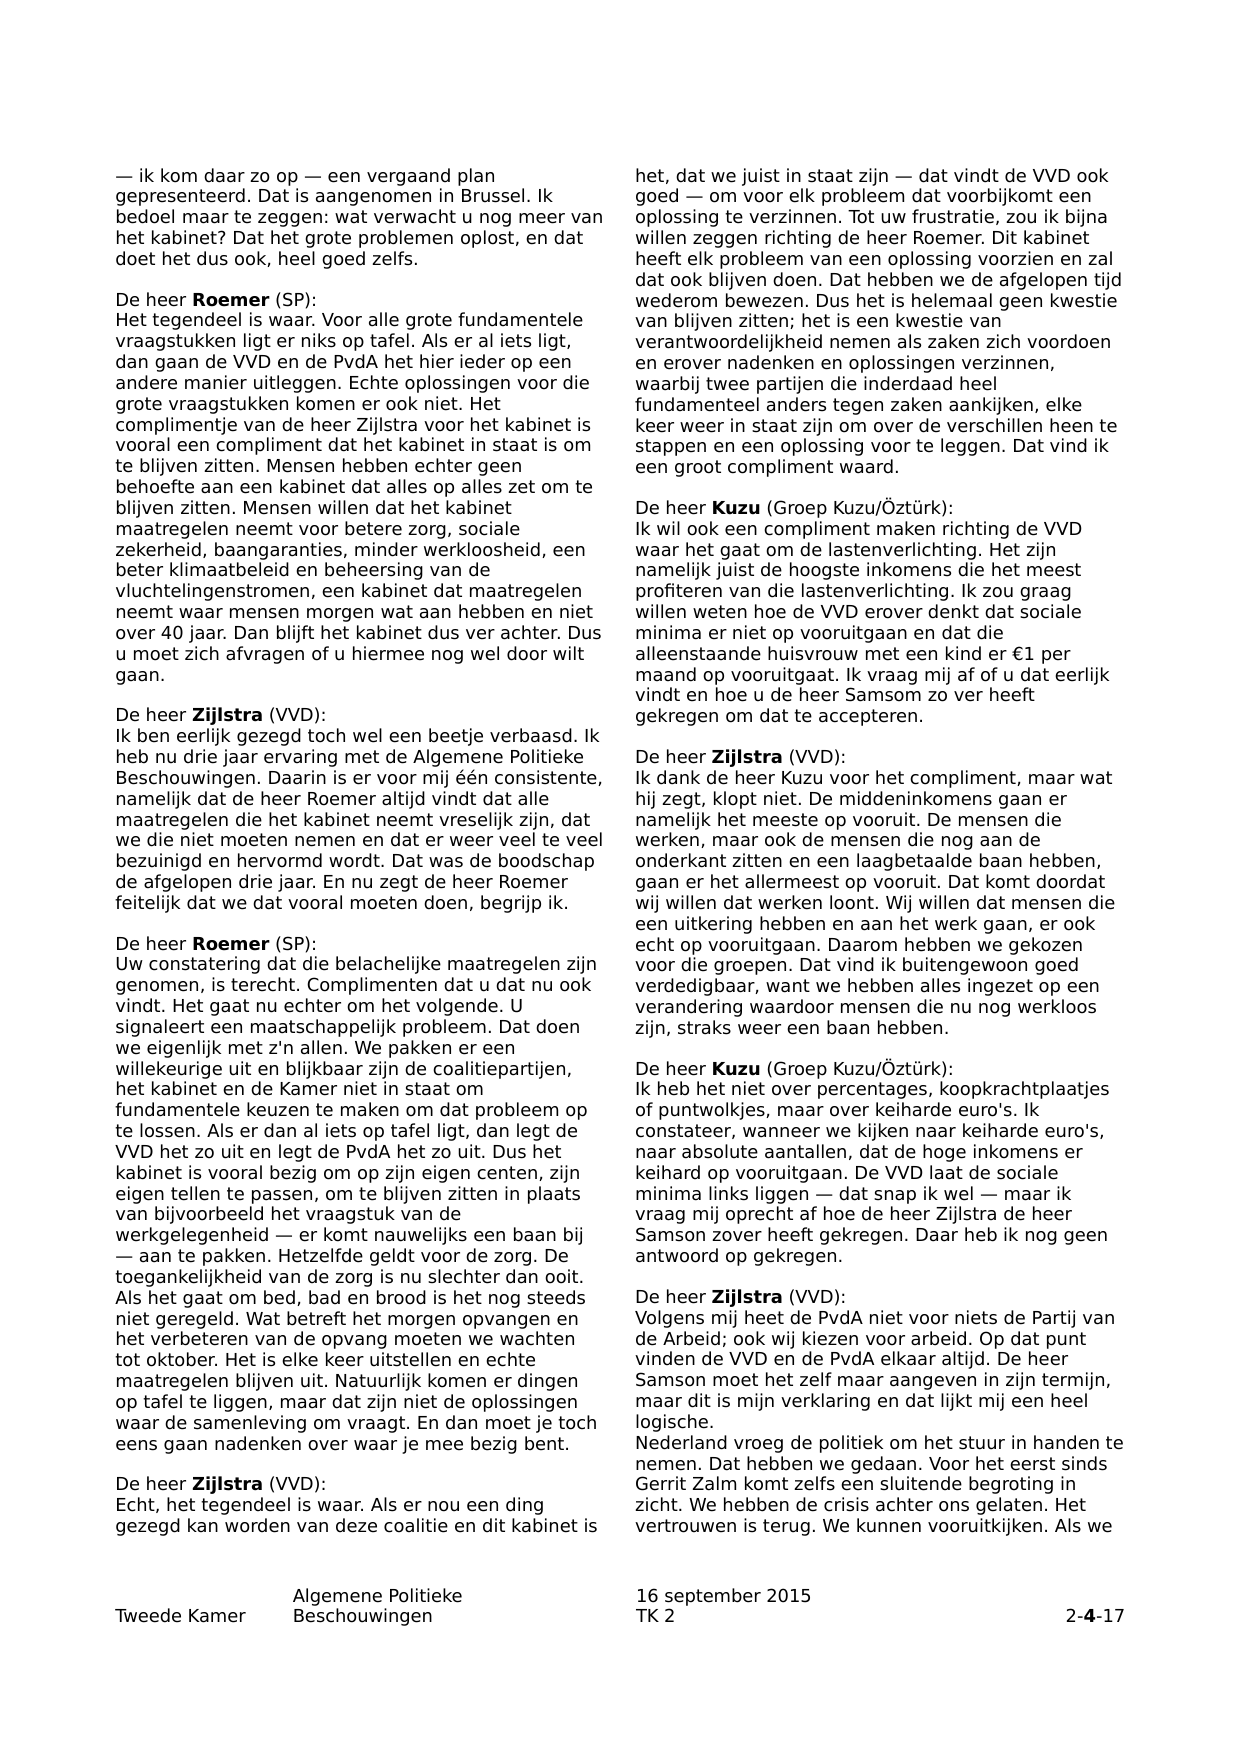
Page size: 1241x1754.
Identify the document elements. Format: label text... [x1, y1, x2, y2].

text De heer Kuzu (Groep Kuzu/Öztürk): [635, 1058, 1125, 1079]
text De heer Zijlstra (VVD): [115, 705, 605, 726]
text De heer Zijlstra (VVD): [635, 747, 1125, 768]
text Echt, het tegendeel is waar. Als er nou een ding gezegd kan worden van deze coalitie en dit kabinet is [115, 1495, 605, 1537]
text Ik dank de heer Kuzu voor het compliment, maar wat hij zegt, klopt niet. De middeninkomens gaan er namelijk het meeste op vooruit. De mensen die werken, maar ook de mensen die nog aan de onderkant zitten en een laagbetaalde baan hebben, gaan er het allermeest op vooruit. Dat komt doordat wij willen dat werken loont. Wij willen dat mensen die een uitkering hebben en aan het werk gaan, er ook echt op vooruitgaan. Daarom hebben we gekozen voor die groepen. Dat vind ik buitengewoon goed verdedigbaar, want we hebben alles ingezet op een verandering waardoor mensen die nu nog werkloos zijn, straks weer een baan hebben. [635, 768, 1125, 1038]
text het, dat we juist in staat zijn — dat vindt de VVD ook goed — om voor elk probleem dat voorbijkomt een oplossing te verzinnen. Tot uw frustratie, zou ik bijna willen zeggen richting de heer Roemer. Dit kabinet heeft elk probleem van een oplossing voorzien en zal dat ook blijven doen. Dat hebben we de afgelopen tijd wederom bewezen. Dus het is helemaal geen kwestie van blijven zitten; het is een kwestie van verantwoordelijkheid nemen als zaken zich voordoen en erover nadenken en oplossingen verzinnen, waarbij twee partijen die inderdaad heel fundamenteel anders tegen zaken aankijken, elke keer weer in staat zijn om over de verschillen heen te stappen en een oplossing voor te leggen. Dat vind ik een groot compliment waard. [635, 165, 1125, 478]
text De heer Roemer (SP): [115, 933, 605, 954]
text De heer Roemer (SP): [115, 289, 605, 310]
text Nederland vroeg de politiek om het stuur in handen te nemen. Dat hebben we gedaan. Voor het eerst sinds Gerrit Zalm komt zelfs een sluitende begroting in zicht. We hebben de crisis achter ons gelaten. Het vertrouwen is terug. We kunnen vooruitkijken. Als we [635, 1432, 1125, 1537]
text Het tegendeel is waar. Voor alle grote fundamentele vraagstukken ligt er niks op tafel. Als er al iets ligt, dan gaan de VVD en de PvdA het hier ieder op een andere manier uitleggen. Echte oplossingen voor die grote vraagstukken komen er ook niet. Het complimentje van de heer Zijlstra voor het kabinet is vooral een compliment dat het kabinet in staat is om te blijven zitten. Mensen hebben echter geen behoefte aan een kabinet dat alles op alles zet om te blijven zitten. Mensen willen dat het kabinet maatregelen neemt voor betere zorg, sociale zekerheid, baangaranties, minder werkloosheid, een beter klimaatbeleid en beheersing van de vluchtelingenstromen, een kabinet dat maatregelen neemt waar mensen morgen wat aan hebben en niet over 40 jaar. Dan blijft het kabinet dus ver achter. Dus u moet zich afvragen of u hiermee nog wel door wilt gaan. [115, 310, 605, 685]
text Ik heb het niet over percentages, koopkrachtplaatjes of puntwolkjes, maar over keiharde euro's. Ik constateer, wanneer we kijken naar keiharde euro's, naar absolute aantallen, dat de hoge inkomens er keihard op vooruitgaan. De VVD laat de sociale minima links liggen — dat snap ik wel — maar ik vraag mij oprecht af hoe de heer Zijlstra de heer Samson zover heeft gekregen. Daar heb ik nog geen antwoord op gekregen. [635, 1079, 1125, 1267]
text De heer Zijlstra (VVD): [115, 1474, 605, 1495]
text — ik kom daar zo op — een vergaand plan gepresenteerd. Dat is aangenomen in Brussel. Ik bedoel maar te zeggen: wat verwacht u nog meer van het kabinet? Dat het grote problemen oplost, en dat doet het dus ook, heel goed zelfs. [115, 165, 605, 269]
text Uw constatering dat die belachelijke maatregelen zijn genomen, is terecht. Complimenten dat u dat nu ook vindt. Het gaat nu echter om het volgende. U signaleert een maatschappelijk probleem. Dat doen we eigenlijk met z'n allen. We pakken er een willekeurige uit en blijkbaar zijn de coalitiepartijen, het kabinet en de Kamer niet in staat om fundamentele keuzen te maken om dat probleem op te lossen. Als er dan al iets op tafel ligt, dan legt de VVD het zo uit en legt de PvdA het zo uit. Dus het kabinet is vooral bezig om op zijn eigen centen, zijn eigen tellen te passen, om te blijven zitten in plaats van bijvoorbeeld het vraagstuk van de werkgelegenheid — er komt nauwelijks een baan bij — aan te pakken. Hetzelfde geldt voor de zorg. De toegankelijkheid van de zorg is nu slechter dan ooit. Als het gaat om bed, bad en brood is het nog steeds niet geregeld. Wat betreft het morgen opvangen en het verbeteren van de opvang moeten we wachten tot oktober. Het is elke keer uitstellen en echte maatregelen blijven uit. Natuurlijk komen er dingen op tafel te liggen, maar dat zijn niet de oplossingen waar de samenleving om vraagt. En dan moet je toch eens gaan nadenken over waar je mee bezig bent. [115, 954, 605, 1454]
text De heer Zijlstra (VVD): [635, 1287, 1125, 1307]
text De heer Kuzu (Groep Kuzu/Öztürk): [635, 498, 1125, 518]
text Volgens mij heet de PvdA niet voor niets de Partij van de Arbeid; ook wij kiezen voor arbeid. Op dat punt vinden de VVD en de PvdA elkaar altijd. De heer Samson moet het zelf maar aangeven in zijn termijn, maar dit is mijn verklaring en dat lijkt mij een heel logische. [635, 1307, 1125, 1432]
text Ik ben eerlijk gezegd toch wel een beetje verbaasd. Ik heb nu drie jaar ervaring met de Algemene Politieke Beschouwingen. Daarin is er voor mij één consistente, namelijk dat de heer Roemer altijd vindt dat alle maatregelen die het kabinet neemt vreselijk zijn, dat we die niet moeten nemen en dat er weer veel te veel bezuinigd en hervormd wordt. Dat was de boodschap de afgelopen drie jaar. En nu zegt de heer Roemer feitelijk dat we dat vooral moeten doen, begrijp ik. [115, 726, 605, 913]
text Ik wil ook een compliment maken richting de VVD waar het gaat om de lastenverlichting. Het zijn namelijk juist de hoogste inkomens die het meest profiteren van die lastenverlichting. Ik zou graag willen weten hoe de VVD erover denkt dat sociale minima er niet op vooruitgaan en dat die alleenstaande huisvrouw met een kind er €1 per maand op vooruitgaat. Ik vraag mij af of u dat eerlijk vindt en hoe u de heer Samsom zo ver heeft gekregen om dat te accepteren. [635, 518, 1125, 727]
